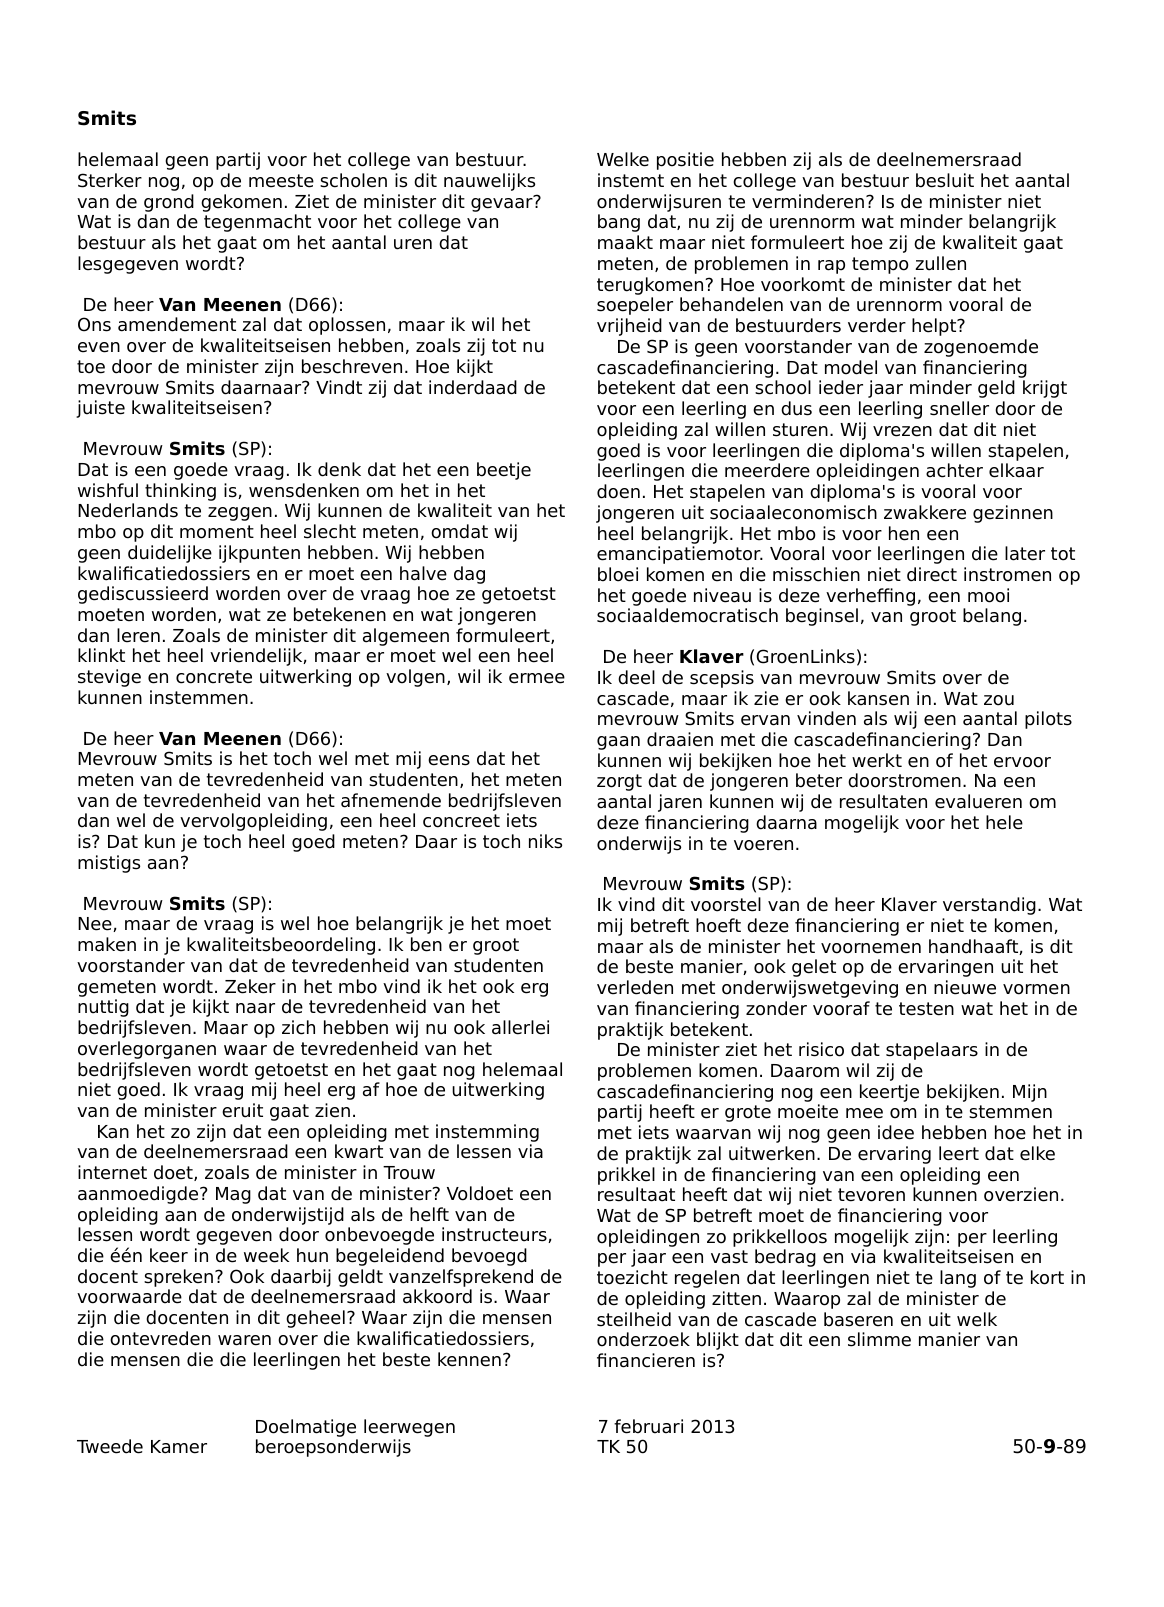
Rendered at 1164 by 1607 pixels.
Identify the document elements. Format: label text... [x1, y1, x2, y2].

text Ons amendement zal dat oplossen, maar ik wil het even over de kwaliteitseisen hebben, zoals zij tot nu toe door de minister zijn beschreven. Hoe kijkt mevrouw Smits daarnaar? Vindt zij dat inderdaad de juiste kwaliteitseisen? [77, 315, 567, 419]
text De minister ziet het risico dat stapelaars in de problemen komen. Daarom wil zij de cascadefinanciering nog een keertje bekijken. Mijn partij heeft er grote moeite mee om in te stemmen met iets waarvan wij nog geen idee hebben hoe het in de praktijk zal uitwerken. De ervaring leert dat elke prikkel in de financiering van een opleiding een resultaat heeft dat wij niet tevoren kunnen overzien. Wat de SP betreft moet de financiering voor opleidingen zo prikkelloos mogelijk zijn: per leerling per jaar een vast bedrag en via kwaliteitseisen en toezicht regelen dat leerlingen niet te lang of te kort in de opleiding zitten. Waarop zal de minister de steilheid van de cascade baseren en uit welk onderzoek blijkt dat dit een slimme manier van financieren is? [596, 1040, 1087, 1372]
text De heer Van Meenen (D66): [77, 294, 567, 315]
text Dat is een goede vraag. Ik denk dat het een beetje wishful thinking is, wensdenken om het in het Nederlands te zeggen. Wij kunnen de kwaliteit van het mbo op dit moment heel slecht meten, omdat wij geen duidelijke ijkpunten hebben. Wij hebben kwalificatiedossiers en er moet een halve dag gediscussieerd worden over de vraag hoe ze getoetst moeten worden, wat ze betekenen en wat jongeren dan leren. Zoals de minister dit algemeen formuleert, klinkt het heel vriendelijk, maar er moet wel een heel stevige en concrete uitwerking op volgen, wil ik ermee kunnen instemmen. [77, 460, 567, 708]
text De heer Van Meenen (D66): [77, 728, 567, 749]
text Ik vind dit voorstel van de heer Klaver verstandig. Wat mij betreft hoeft deze financiering er niet te komen, maar als de minister het voornemen handhaaft, is dit de beste manier, ook gelet op de ervaringen uit het verleden met onderwijswetgeving en nieuwe vormen van financiering zonder vooraf te testen wat het in de praktijk betekent. [596, 895, 1087, 1040]
text helemaal geen partij voor het college van bestuur. Sterker nog, op de meeste scholen is dit nauwelijks van de grond gekomen. Ziet de minister dit gevaar? Wat is dan de tegenmacht voor het college van bestuur als het gaat om het aantal uren dat lesgegeven wordt? [77, 150, 567, 274]
text De heer Klaver (GroenLinks): [596, 647, 1087, 668]
text Ik deel de scepsis van mevrouw Smits over de cascade, maar ik zie er ook kansen in. Wat zou mevrouw Smits ervan vinden als wij een aantal pilots gaan draaien met die cascadefinanciering? Dan kunnen wij bekijken hoe het werkt en of het ervoor zorgt dat de jongeren beter doorstromen. Na een aantal jaren kunnen wij de resultaten evalueren om deze financiering daarna mogelijk voor het hele onderwijs in te voeren. [596, 668, 1087, 854]
text Nee, maar de vraag is wel hoe belangrijk je het moet maken in je kwaliteitsbeoordeling. Ik ben er groot voorstander van dat de tevredenheid van studenten gemeten wordt. Zeker in het mbo vind ik het ook erg nuttig dat je kijkt naar de tevredenheid van het bedrijfsleven. Maar op zich hebben wij nu ook allerlei overlegorganen waar de tevredenheid van het bedrijfsleven wordt getoetst en het gaat nog helemaal niet goed. Ik vraag mij heel erg af hoe de uitwerking van de minister eruit gaat zien. [77, 914, 567, 1122]
text Mevrouw Smits (SP): [77, 439, 567, 460]
text Kan het zo zijn dat een opleiding met instemming van de deelnemersraad een kwart van de lessen via internet doet, zoals de minister in Trouw aanmoedigde? Mag dat van de minister? Voldoet een opleiding aan de onderwijstijd als de helft van de lessen wordt gegeven door onbevoegde instructeurs, die één keer in de week hun begeleidend bevoegd docent spreken? Ook daarbij geldt vanzelfsprekend de voorwaarde dat de deelnemersraad akkoord is. Waar zijn die docenten in dit geheel? Waar zijn die mensen die ontevreden waren over die kwalificatiedossiers, die mensen die die leerlingen het beste kennen? [77, 1122, 567, 1370]
text De SP is geen voorstander van de zogenoemde cascadefinanciering. Dat model van financiering betekent dat een school ieder jaar minder geld krijgt voor een leerling en dus een leerling sneller door de opleiding zal willen sturen. Wij vrezen dat dit niet goed is voor leerlingen die diploma's willen stapelen, leerlingen die meerdere opleidingen achter elkaar doen. Het stapelen van diploma's is vooral voor jongeren uit sociaaleconomisch zwakkere gezinnen heel belangrijk. Het mbo is voor hen een emancipatiemotor. Vooral voor leerlingen die later tot bloei komen en die misschien niet direct instromen op het goede niveau is deze verheffing, een mooi sociaaldemocratisch beginsel, van groot belang. [596, 337, 1087, 627]
text Mevrouw Smits is het toch wel met mij eens dat het meten van de tevredenheid van studenten, het meten van de tevredenheid van het afnemende bedrijfsleven dan wel de vervolgopleiding, een heel concreet iets is? Dat kun je toch heel goed meten? Daar is toch niks mistigs aan? [77, 749, 567, 873]
text Mevrouw Smits (SP): [596, 874, 1087, 895]
text Welke positie hebben zij als de deelnemersraad instemt en het college van bestuur besluit het aantal onderwijsuren te verminderen? Is de minister niet bang dat, nu zij de urennorm wat minder belangrijk maakt maar niet formuleert hoe zij de kwaliteit gaat meten, de problemen in rap tempo zullen terugkomen? Hoe voorkomt de minister dat het soepeler behandelen van de urennorm vooral de vrijheid van de bestuurders verder helpt? [596, 150, 1087, 337]
text Mevrouw Smits (SP): [77, 893, 567, 914]
